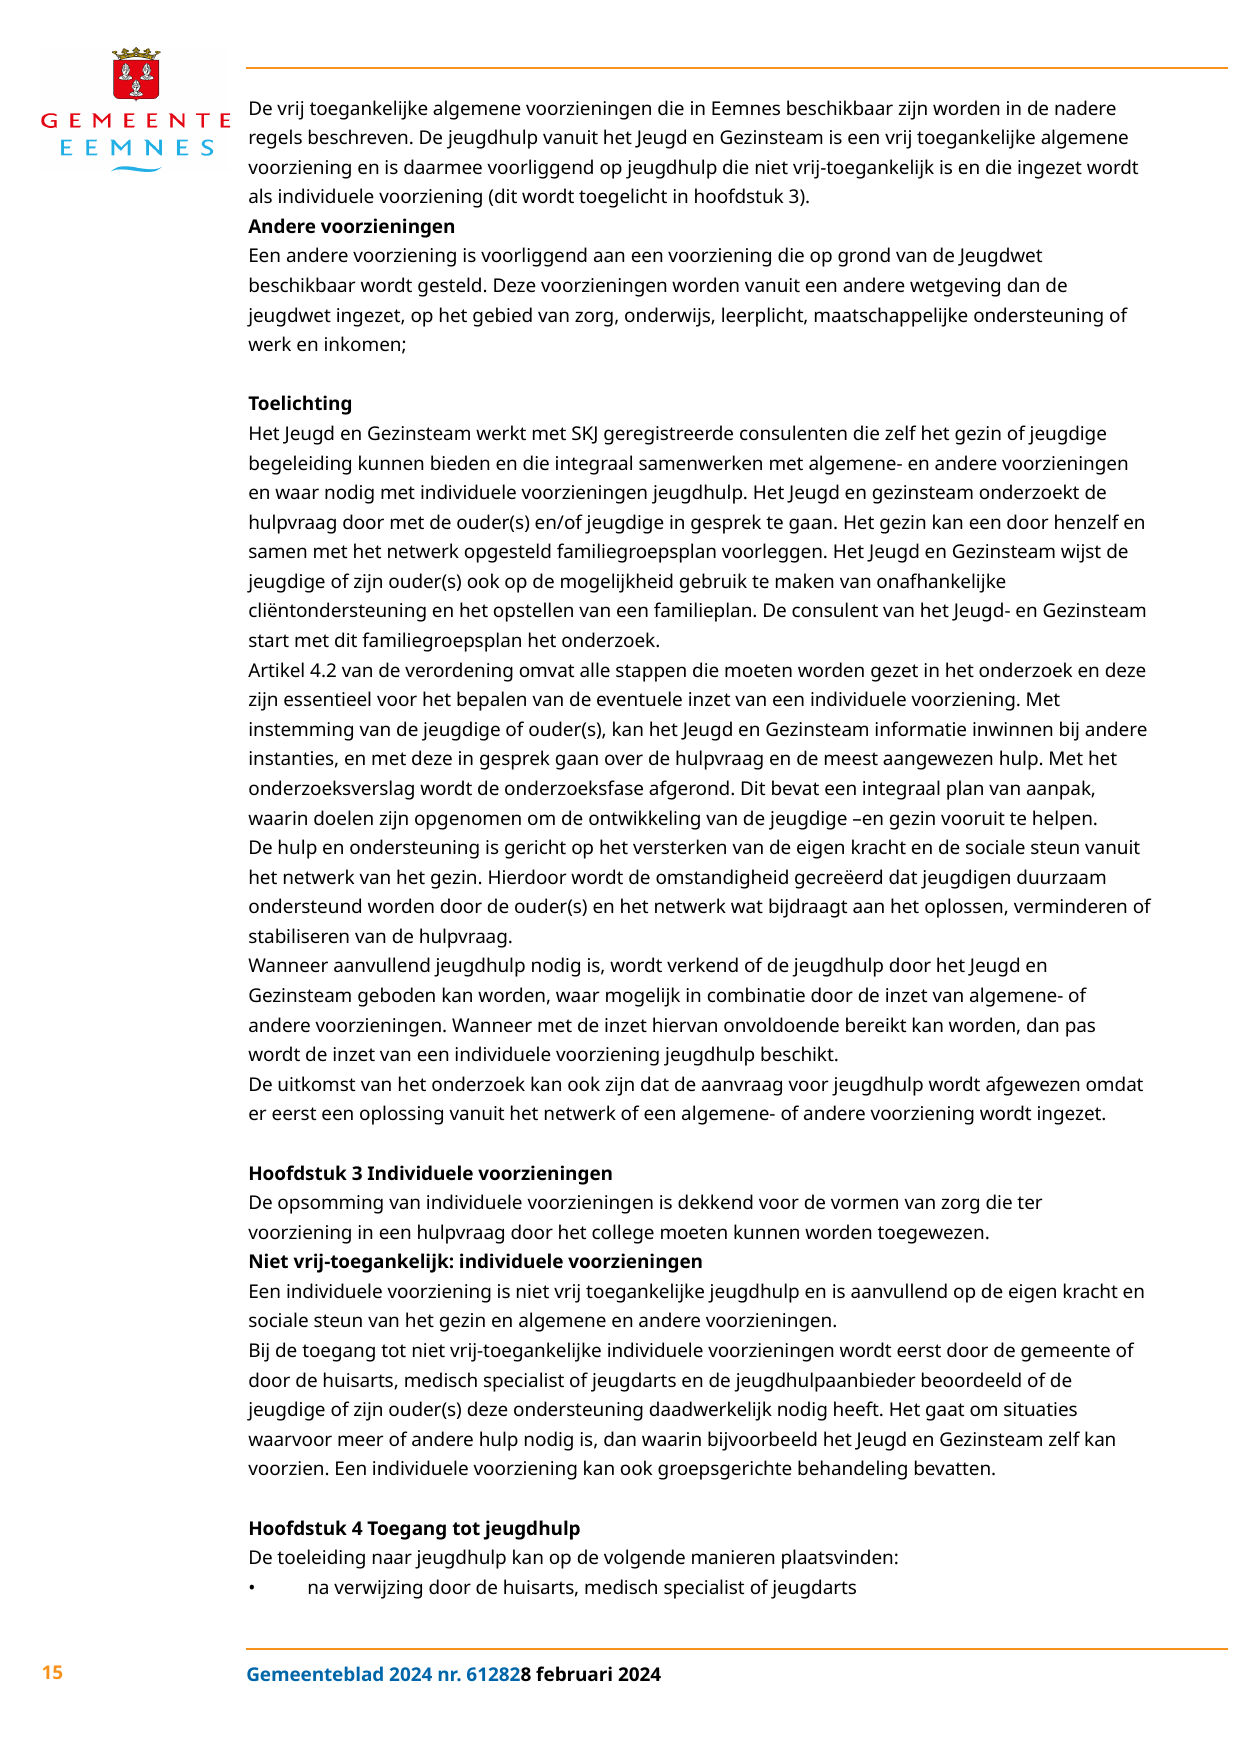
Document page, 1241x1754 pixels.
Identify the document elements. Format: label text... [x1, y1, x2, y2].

text De hulp en ondersteuning is gericht op het versterken van de eigen kracht en de sociale steun vanuit het netwerk van het gezin. Hierdoor wordt de omstandigheid gecreëerd dat jeugdigen duurzaam ondersteund worden door de ouder(s) en het netwerk wat bijdraagt aan het oplossen, verminderen of stabiliseren van de hulpvraag. [248, 834, 1152, 949]
text De vrij toegankelijke algemene voorzieningen die in Eemnes beschikbaar zijn worden in de nadere regels beschreven. De jeugdhulp vanuit het Jeugd en Gezinsteam is een vrij toegankelijke algemene voorziening en is daarmee voorliggend op jeugdhulp die niet vrij-toegankelijk is en die ingezet wordt als individuele voorziening (dit wordt toegelicht in hoofdstuk 3). [248, 95, 1152, 209]
text Bij de toegang tot niet vrij-toegankelijke individuele voorzieningen wordt eerst door de gemeente of door de huisarts, medisch specialist of jeugdarts en de jeugdhulpaanbieder beoordeeld of de jeugdige of zijn ouder(s) deze ondersteuning daadwerkelijk nodig heeft. Het gaat om situaties waarvoor meer of andere hulp nodig is, dan waarin bijvoorbeeld het Jeugd en Gezinsteam zelf kan voorzien. Een individuele voorziening kan ook groepsgerichte behandeling bevatten. [248, 1337, 1152, 1481]
text De opsomming van individuele voorzieningen is dekkend voor de vormen van zorg die ter voorziening in een hulpvraag door het college moeten kunnen worden toegewezen. [248, 1189, 1152, 1245]
text Andere voorzieningen [248, 213, 1152, 239]
text Toelichting [248, 391, 1152, 416]
text Een individuele voorziening is niet vrij toegankelijke jeugdhulp en is aanvullend op de eigen kracht en sociale steun van het gezin en algemene en andere voorzieningen. [248, 1278, 1152, 1333]
text Hoofdstuk 4 Toegang tot jeugdhulp [248, 1515, 1152, 1541]
list na verwijzing door de huisarts, medisch specialist of jeugdarts [248, 1574, 1152, 1600]
text Artikel 4.2 van de verordening omvat alle stappen die moeten worden gezet in het onderzoek en deze zijn essentieel voor het bepalen van de eventuele inzet van een individuele voorziening. Met instemming van de jeugdige of ouder(s), kan het Jeugd en Gezinsteam informatie inwinnen bij andere instanties, en met deze in gesprek gaan over de hulpvraag en de meest aangewezen hulp. Met het onderzoeksverslag wordt de onderzoeksfase afgerond. Dit bevat een integraal plan van aanpak, waarin doelen zijn opgenomen om de ontwikkeling van de jeugdige –en gezin vooruit te helpen. [248, 657, 1152, 831]
text De uitkomst van het onderzoek kan ook zijn dat de aanvraag voor jeugdhulp wordt afgewezen omdat er eerst een oplossing vanuit het netwerk of een algemene- of andere voorziening wordt ingezet. [248, 1071, 1152, 1126]
text Wanneer aanvullend jeugdhulp nodig is, wordt verkend of de jeugdhulp door het Jeugd en Gezinsteam geboden kan worden, waar mogelijk in combinatie door de inzet van algemene- of andere voorzieningen. Wanneer met de inzet hiervan onvoldoende bereikt kan worden, dan pas wordt de inzet van een individuele voorziening jeugdhulp beschikt. [248, 953, 1152, 1067]
text De toeleiding naar jeugdhulp kan op de volgende manieren plaatsvinden: [248, 1544, 1152, 1570]
text Een andere voorziening is voorliggend aan een voorziening die op grond van de Jeugdwet beschikbaar wordt gesteld. Deze voorzieningen worden vanuit een andere wetgeving dan de jeugdwet ingezet, op het gebied van zorg, onderwijs, leerplicht, maatschappelijke ondersteuning of werk en inkomen; [248, 243, 1152, 357]
text Het Jeugd en Gezinsteam werkt met SKJ geregistreerde consulenten die zelf het gezin of jeugdige begeleiding kunnen bieden en die integraal samenwerken met algemene- en andere voorzieningen en waar nodig met individuele voorzieningen jeugdhulp. Het Jeugd en gezinsteam onderzoekt de hulpvraag door met de ouder(s) en/of jeugdige in gesprek te gaan. Het gezin kan een door henzelf en samen met het netwerk opgesteld familiegroepsplan voorleggen. Het Jeugd en Gezinsteam wijst de jeugdige of zijn ouder(s) ook op de mogelijkheid gebruik te maken van onafhankelijke cliëntondersteuning en het opstellen van een familieplan. De consulent van het Jeugd- en Gezinsteam start met dit familiegroepsplan het onderzoek. [248, 420, 1152, 653]
text Hoofdstuk 3 Individuele voorzieningen [248, 1160, 1152, 1186]
picture [41, 47, 231, 172]
text Niet vrij-toegankelijk: individuele voorzieningen [248, 1248, 1152, 1274]
